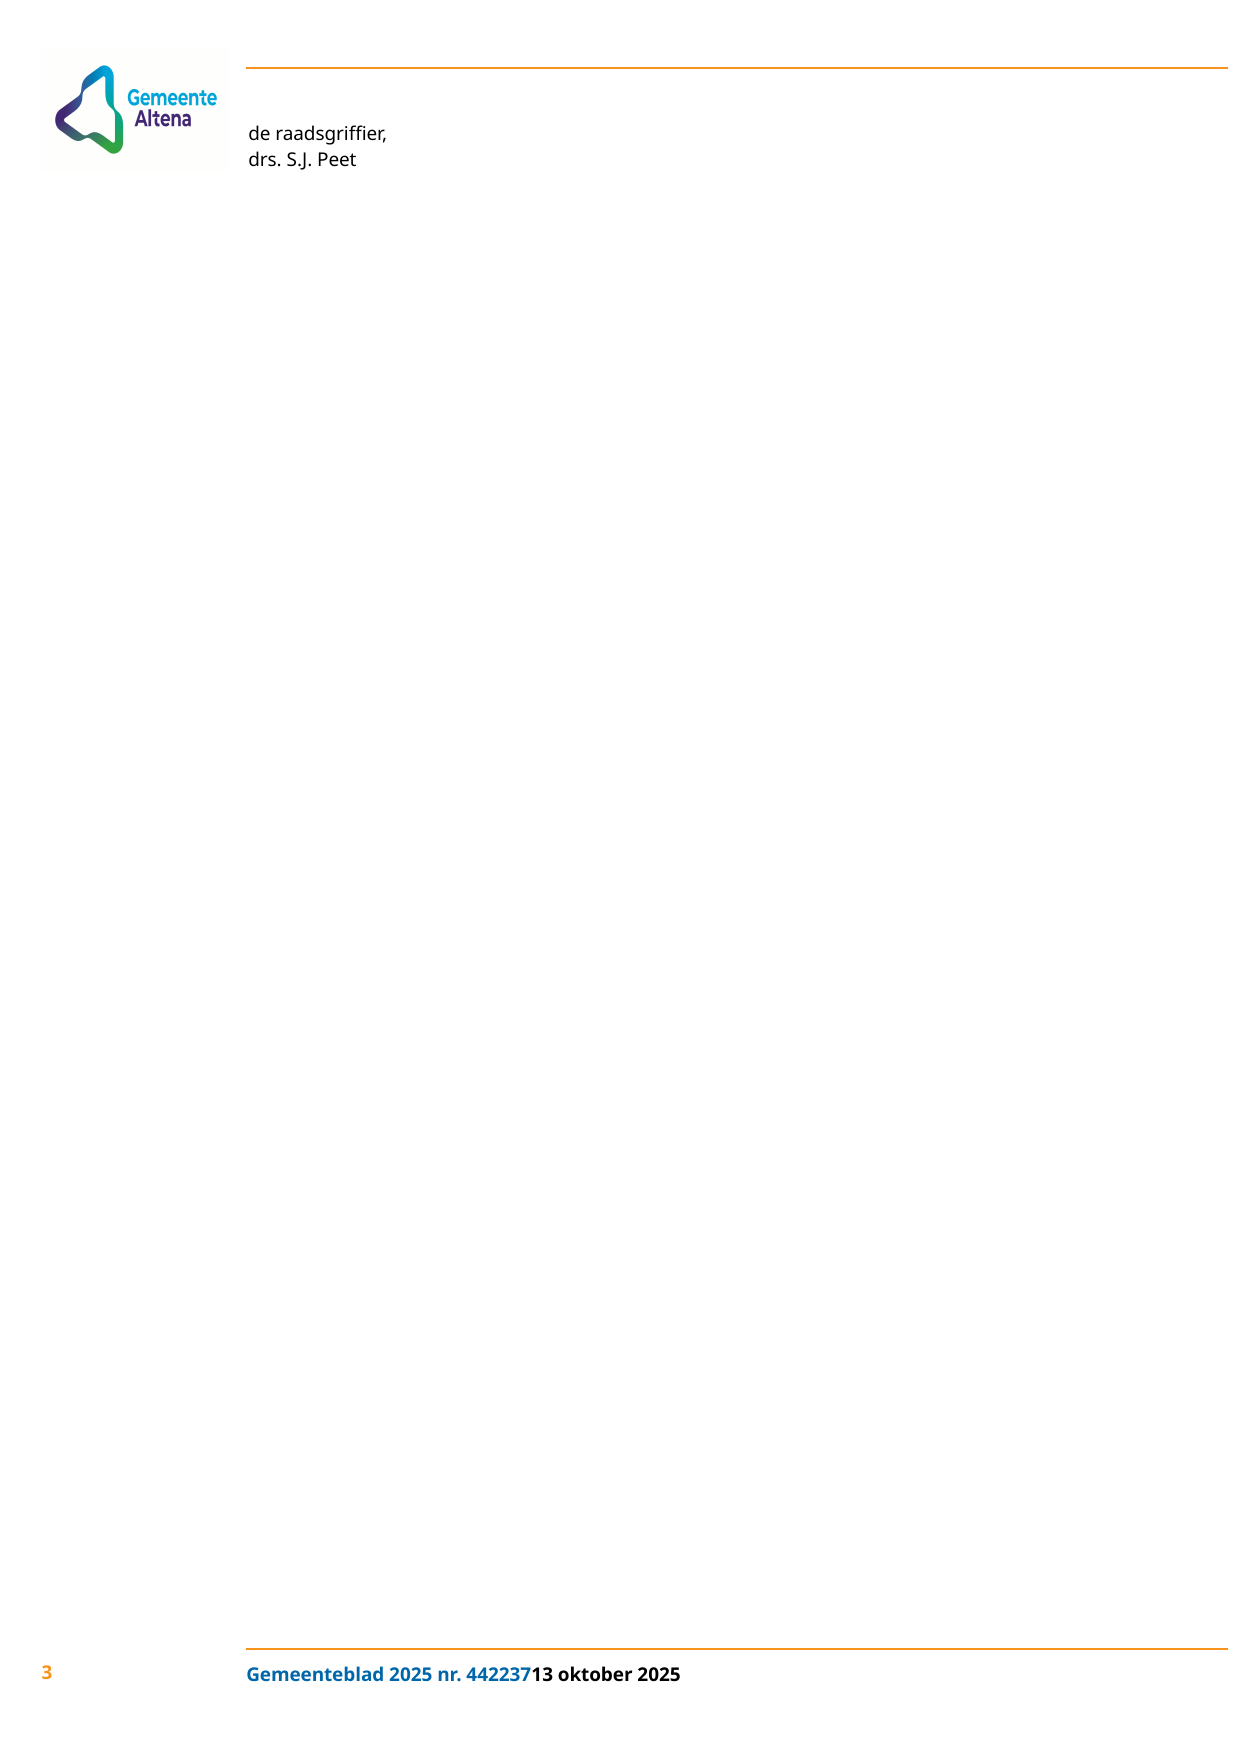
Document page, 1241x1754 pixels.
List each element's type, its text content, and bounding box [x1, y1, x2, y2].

picture [41, 47, 231, 172]
text de raadsgriffier, [248, 121, 1152, 146]
text drs. S.J. Peet [248, 146, 1152, 172]
